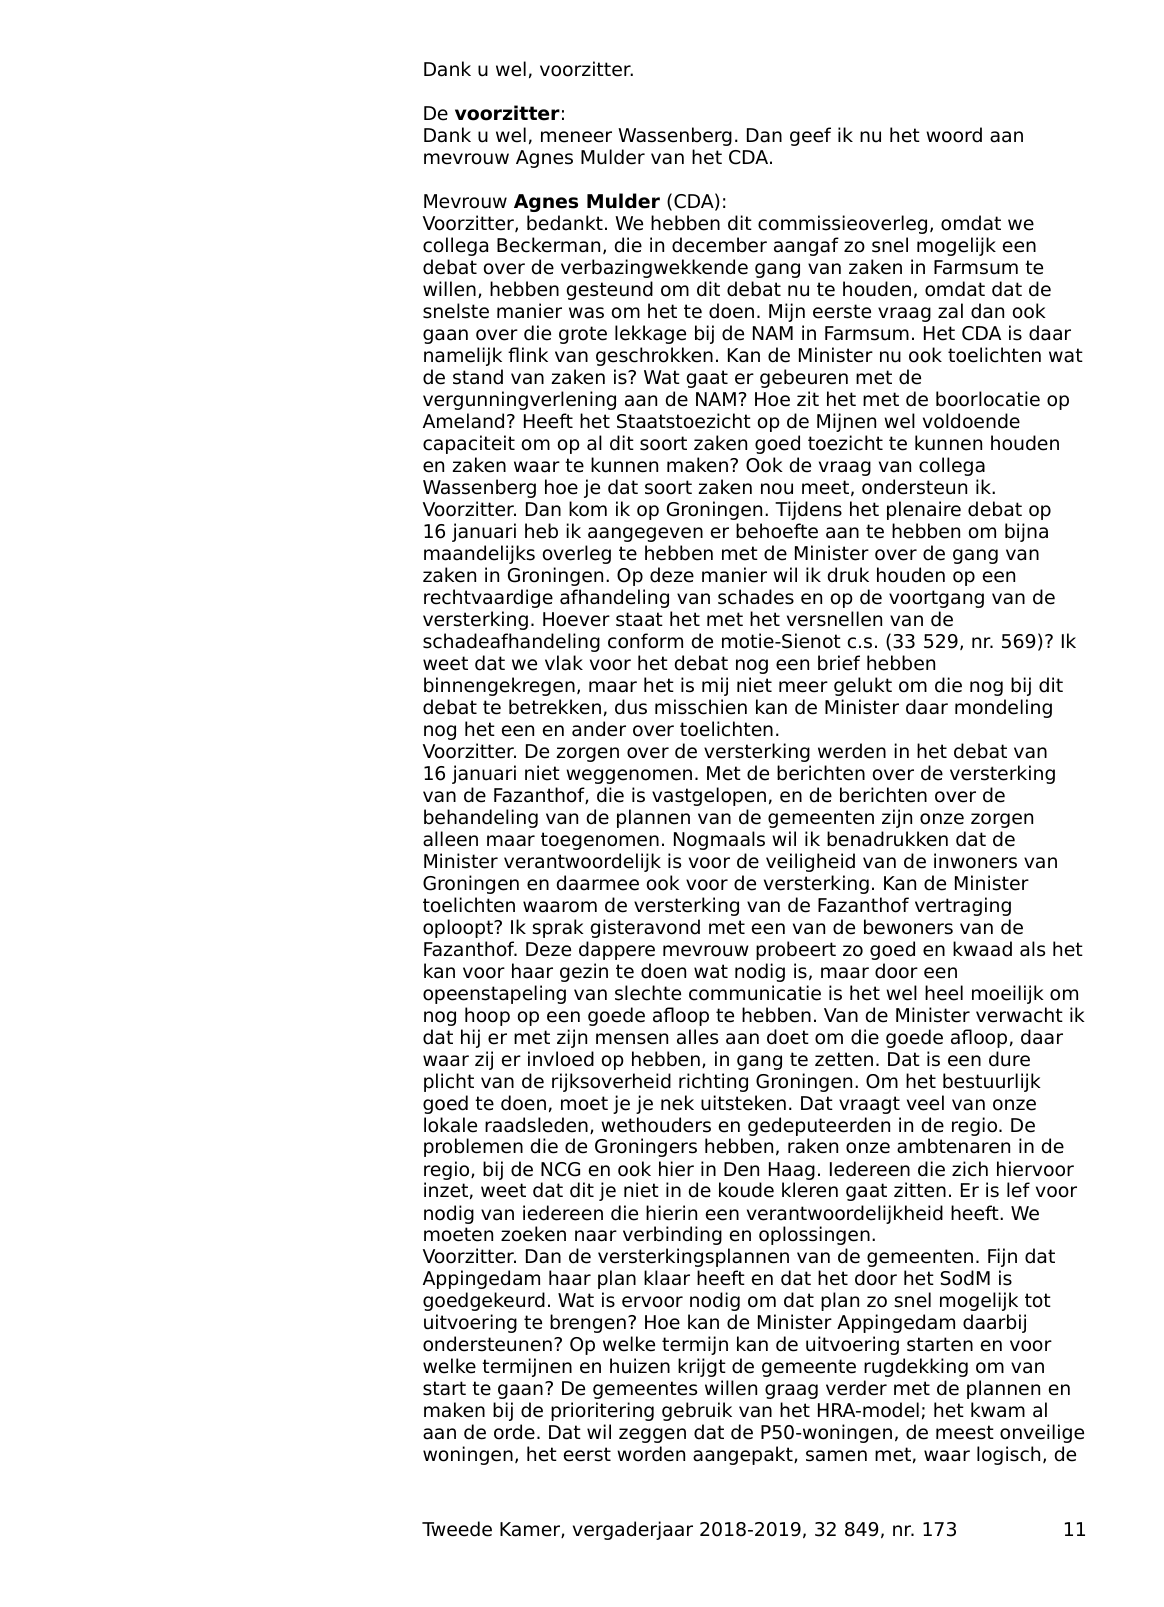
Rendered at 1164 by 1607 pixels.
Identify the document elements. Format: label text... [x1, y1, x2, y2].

text Dank u wel, voorzitter. [422, 59, 1087, 81]
text Dank u wel, meneer Wassenberg. Dan geef ik nu het woord aan mevrouw Agnes Mulder van het CDA. [422, 125, 1087, 169]
text De voorzitter: [422, 103, 1087, 125]
text Voorzitter, bedankt. We hebben dit commissieoverleg, omdat we collega Beckerman, die in december aangaf zo snel mogelijk een debat over de verbazingwekkende gang van zaken in Farmsum te willen, hebben gesteund om dit debat nu te houden, omdat dat de snelste manier was om het te doen. Mijn eerste vraag zal dan ook gaan over die grote lekkage bij de NAM in Farmsum. Het CDA is daar namelijk flink van geschrokken. Kan de Minister nu ook toelichten wat de stand van zaken is? Wat gaat er gebeuren met de vergunningverlening aan de NAM? Hoe zit het met de boorlocatie op Ameland? Heeft het Staatstoezicht op de Mijnen wel voldoende capaciteit om op al dit soort zaken goed toezicht te kunnen houden en zaken waar te kunnen maken? Ook de vraag van collega Wassenberg hoe je dat soort zaken nou meet, ondersteun ik. [422, 213, 1087, 499]
text Voorzitter. Dan de versterkingsplannen van de gemeenten. Fijn dat Appingedam haar plan klaar heeft en dat het door het SodM is goedgekeurd. Wat is ervoor nodig om dat plan zo snel mogelijk tot uitvoering te brengen? Hoe kan de Minister Appingedam daarbij ondersteunen? Op welke termijn kan de uitvoering starten en voor welke termijnen en huizen krijgt de gemeente rugdekking om van start te gaan? De gemeentes willen graag verder met de plannen en maken bij de prioritering gebruik van het HRA-model; het kwam al aan de orde. Dat wil zeggen dat de P50-woningen, de meest onveilige woningen, het eerst worden aangepakt, samen met, waar logisch, de [422, 1246, 1087, 1466]
text Voorzitter. De zorgen over de versterking werden in het debat van 16 januari niet weggenomen. Met de berichten over de versterking van de Fazanthof, die is vastgelopen, en de berichten over de behandeling van de plannen van de gemeenten zijn onze zorgen alleen maar toegenomen. Nogmaals wil ik benadrukken dat de Minister verantwoordelijk is voor de veiligheid van de inwoners van Groningen en daarmee ook voor de versterking. Kan de Minister toelichten waarom de versterking van de Fazanthof vertraging oploopt? Ik sprak gisteravond met een van de bewoners van de Fazanthof. Deze dappere mevrouw probeert zo goed en kwaad als het kan voor haar gezin te doen wat nodig is, maar door een opeenstapeling van slechte communicatie is het wel heel moeilijk om nog hoop op een goede afloop te hebben. Van de Minister verwacht ik dat hij er met zijn mensen alles aan doet om die goede afloop, daar waar zij er invloed op hebben, in gang te zetten. Dat is een dure plicht van de rijksoverheid richting Groningen. Om het bestuurlijk goed te doen, moet je je nek uitsteken. Dat vraagt veel van onze lokale raadsleden, wethouders en gedeputeerden in de regio. De problemen die de Groningers hebben, raken onze ambtenaren in de regio, bij de NCG en ook hier in Den Haag. Iedereen die zich hiervoor inzet, weet dat dit je niet in de koude kleren gaat zitten. Er is lef voor nodig van iedereen die hierin een verantwoordelijkheid heeft. We moeten zoeken naar verbinding en oplossingen. [422, 741, 1087, 1246]
text Voorzitter. Dan kom ik op Groningen. Tijdens het plenaire debat op 16 januari heb ik aangegeven er behoefte aan te hebben om bijna maandelijks overleg te hebben met de Minister over de gang van zaken in Groningen. Op deze manier wil ik druk houden op een rechtvaardige afhandeling van schades en op de voortgang van de versterking. Hoever staat het met het versnellen van de schadeafhandeling conform de motie-Sienot c.s. (33 529, nr. 569)? Ik weet dat we vlak voor het debat nog een brief hebben binnengekregen, maar het is mij niet meer gelukt om die nog bij dit debat te betrekken, dus misschien kan de Minister daar mondeling nog het een en ander over toelichten. [422, 499, 1087, 741]
text Mevrouw Agnes Mulder (CDA): [422, 191, 1087, 213]
